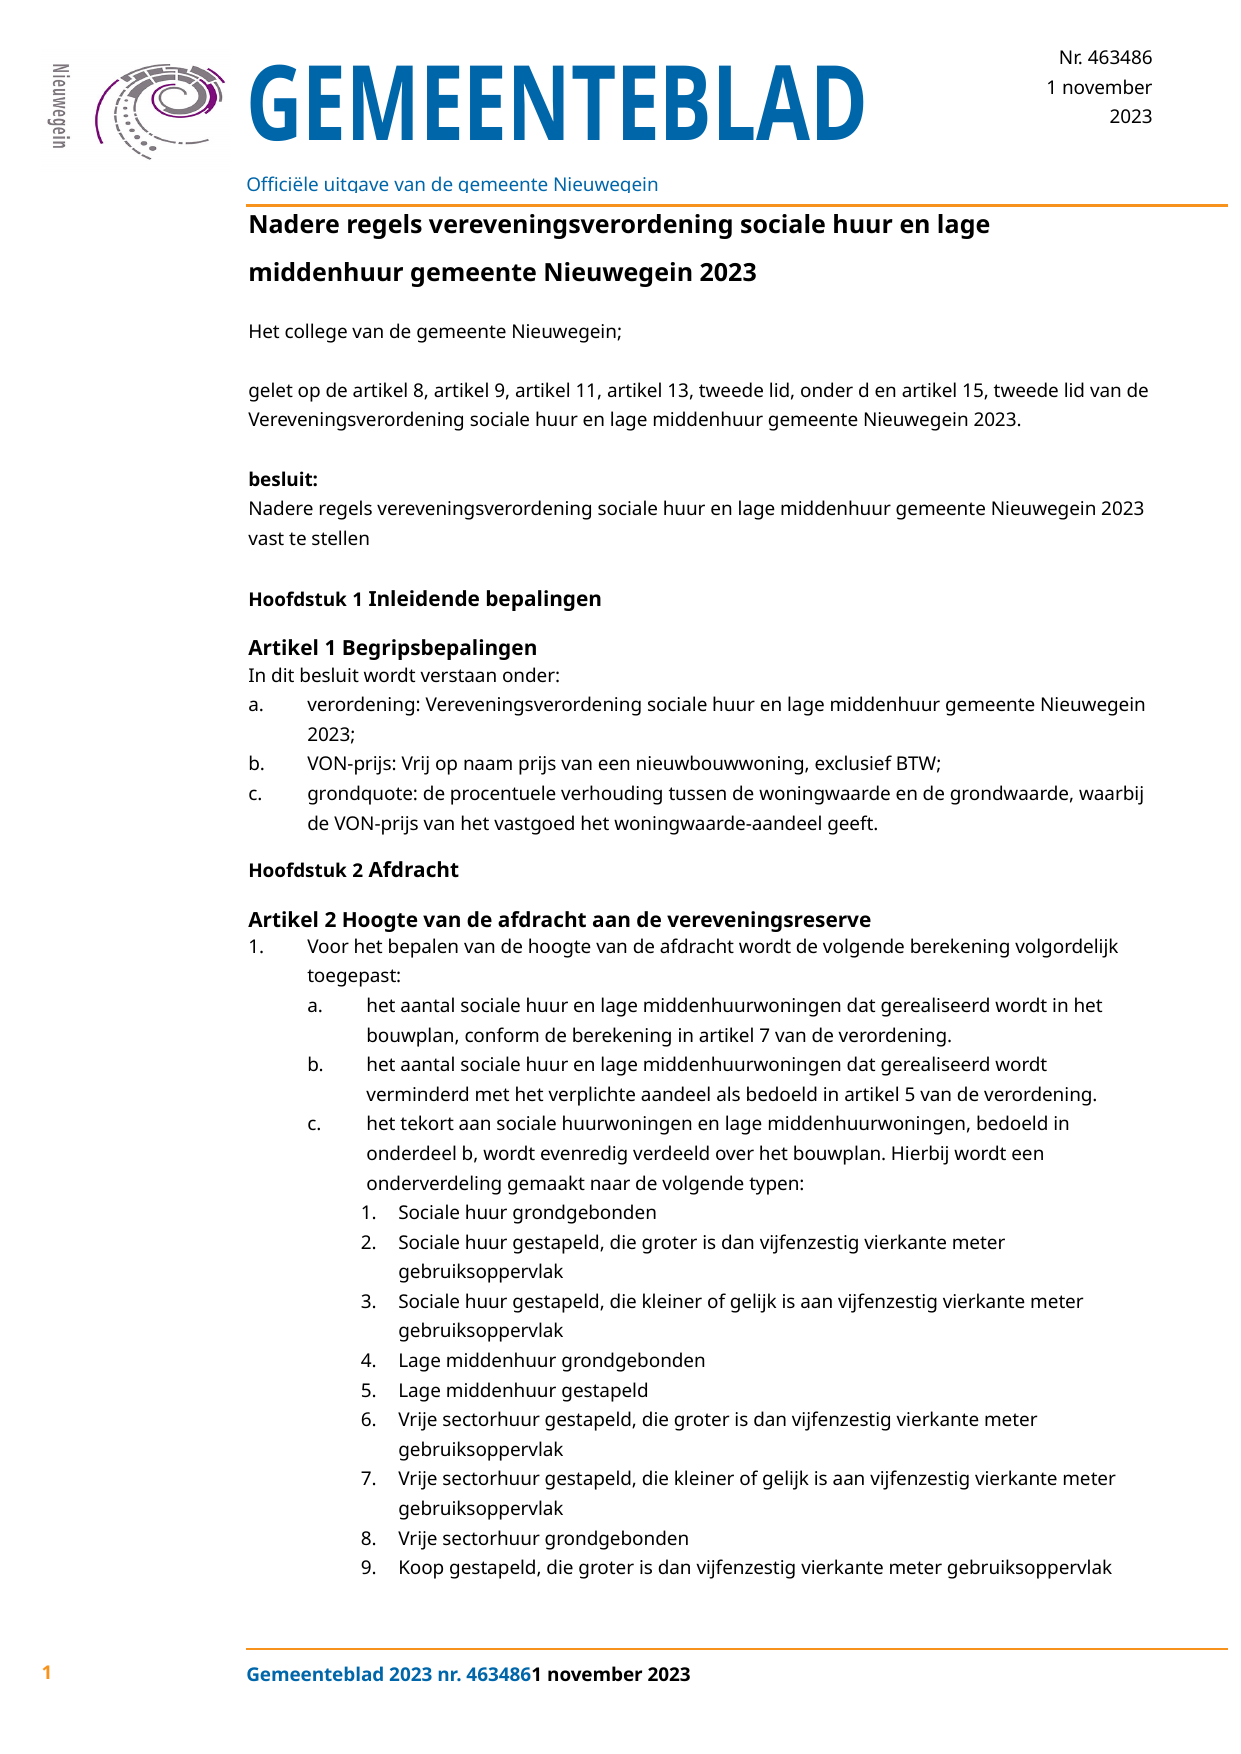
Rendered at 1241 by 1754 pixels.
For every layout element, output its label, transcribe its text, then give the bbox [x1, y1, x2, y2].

list het aantal sociale huur en lage middenhuurwoningen dat gerealiseerd wordt in het bouwplan, conform de berekening in artikel 7 van de verordening. [307, 992, 1152, 1048]
list Voor het bepalen van de hoogte van de afdracht wordt de volgende berekening volgordelijk toegepast: [248, 933, 1152, 988]
picture [41, 47, 231, 172]
list verordening: Vereveningsverordening sociale huur en lage middenhuur gemeente Nieuwegein 2023; [248, 691, 1152, 747]
text In dit besluit wordt verstaan onder: [248, 662, 1152, 688]
text Hoofdstuk 1 Inleidende bepalingen [248, 584, 1152, 613]
text gelet op de artikel 8, artikel 9, artikel 11, artikel 13, tweede lid, onder d en artikel 15, tweede lid van de Vereveningsverordening sociale huur en lage middenhuur gemeente Nieuwegein 2023. [248, 377, 1152, 432]
text Artikel 1 Begripsbepalingen [248, 633, 1152, 662]
list Lage middenhuur gestapeld [361, 1377, 1152, 1403]
text besluit: [248, 466, 1152, 492]
list het tekort aan sociale huurwoningen en lage middenhuurwoningen, bedoeld in onderdeel b, wordt evenredig verdeeld over het bouwplan. Hierbij wordt een onderverdeling gemaakt naar de volgende typen: [307, 1111, 1152, 1196]
text Nadere regels vereveningsverordening sociale huur en lage middenhuur gemeente Nieuwegein 2023 vast te stellen [248, 495, 1152, 551]
text Het college van de gemeente Nieuwegein; [248, 318, 1152, 344]
list VON-prijs: Vrij op naam prijs van een nieuwbouwwoning, exclusief BTW; [248, 751, 1152, 776]
list Lage middenhuur grondgebonden [361, 1347, 1152, 1373]
list Vrije sectorhuur gestapeld, die groter is dan vijfenzestig vierkante meter gebruiksoppervlak [361, 1406, 1152, 1462]
list Sociale huur gestapeld, die groter is dan vijfenzestig vierkante meter gebruiksoppervlak [361, 1229, 1152, 1284]
list het aantal sociale huur en lage middenhuurwoningen dat gerealiseerd wordt verminderd met het verplichte aandeel als bedoeld in artikel 5 van de verordening. [307, 1051, 1152, 1107]
text Hoofdstuk 2 Afdracht [248, 855, 1152, 884]
list Sociale huur gestapeld, die kleiner of gelijk is aan vijfenzestig vierkante meter gebruiksoppervlak [361, 1288, 1152, 1343]
list grondquote: de procentuele verhouding tussen de woningwaarde en de grondwaarde, waarbij de VON-prijs van het vastgoed het woningwaarde-aandeel geeft. [248, 780, 1152, 836]
list Vrije sectorhuur gestapeld, die kleiner of gelijk is aan vijfenzestig vierkante meter gebruiksoppervlak [361, 1466, 1152, 1521]
list Sociale huur grondgebonden [361, 1199, 1152, 1225]
list Koop gestapeld, die groter is dan vijfenzestig vierkante meter gebruiksoppervlak [361, 1554, 1152, 1580]
text Artikel 2 Hoogte van de afdracht aan de vereveningsreserve [248, 905, 1152, 933]
list Vrije sectorhuur grondgebonden [361, 1525, 1152, 1551]
text Nadere regels vereveningsverordening sociale huur en lage middenhuur gemeente Nieuwegein 2023 [248, 207, 1152, 288]
